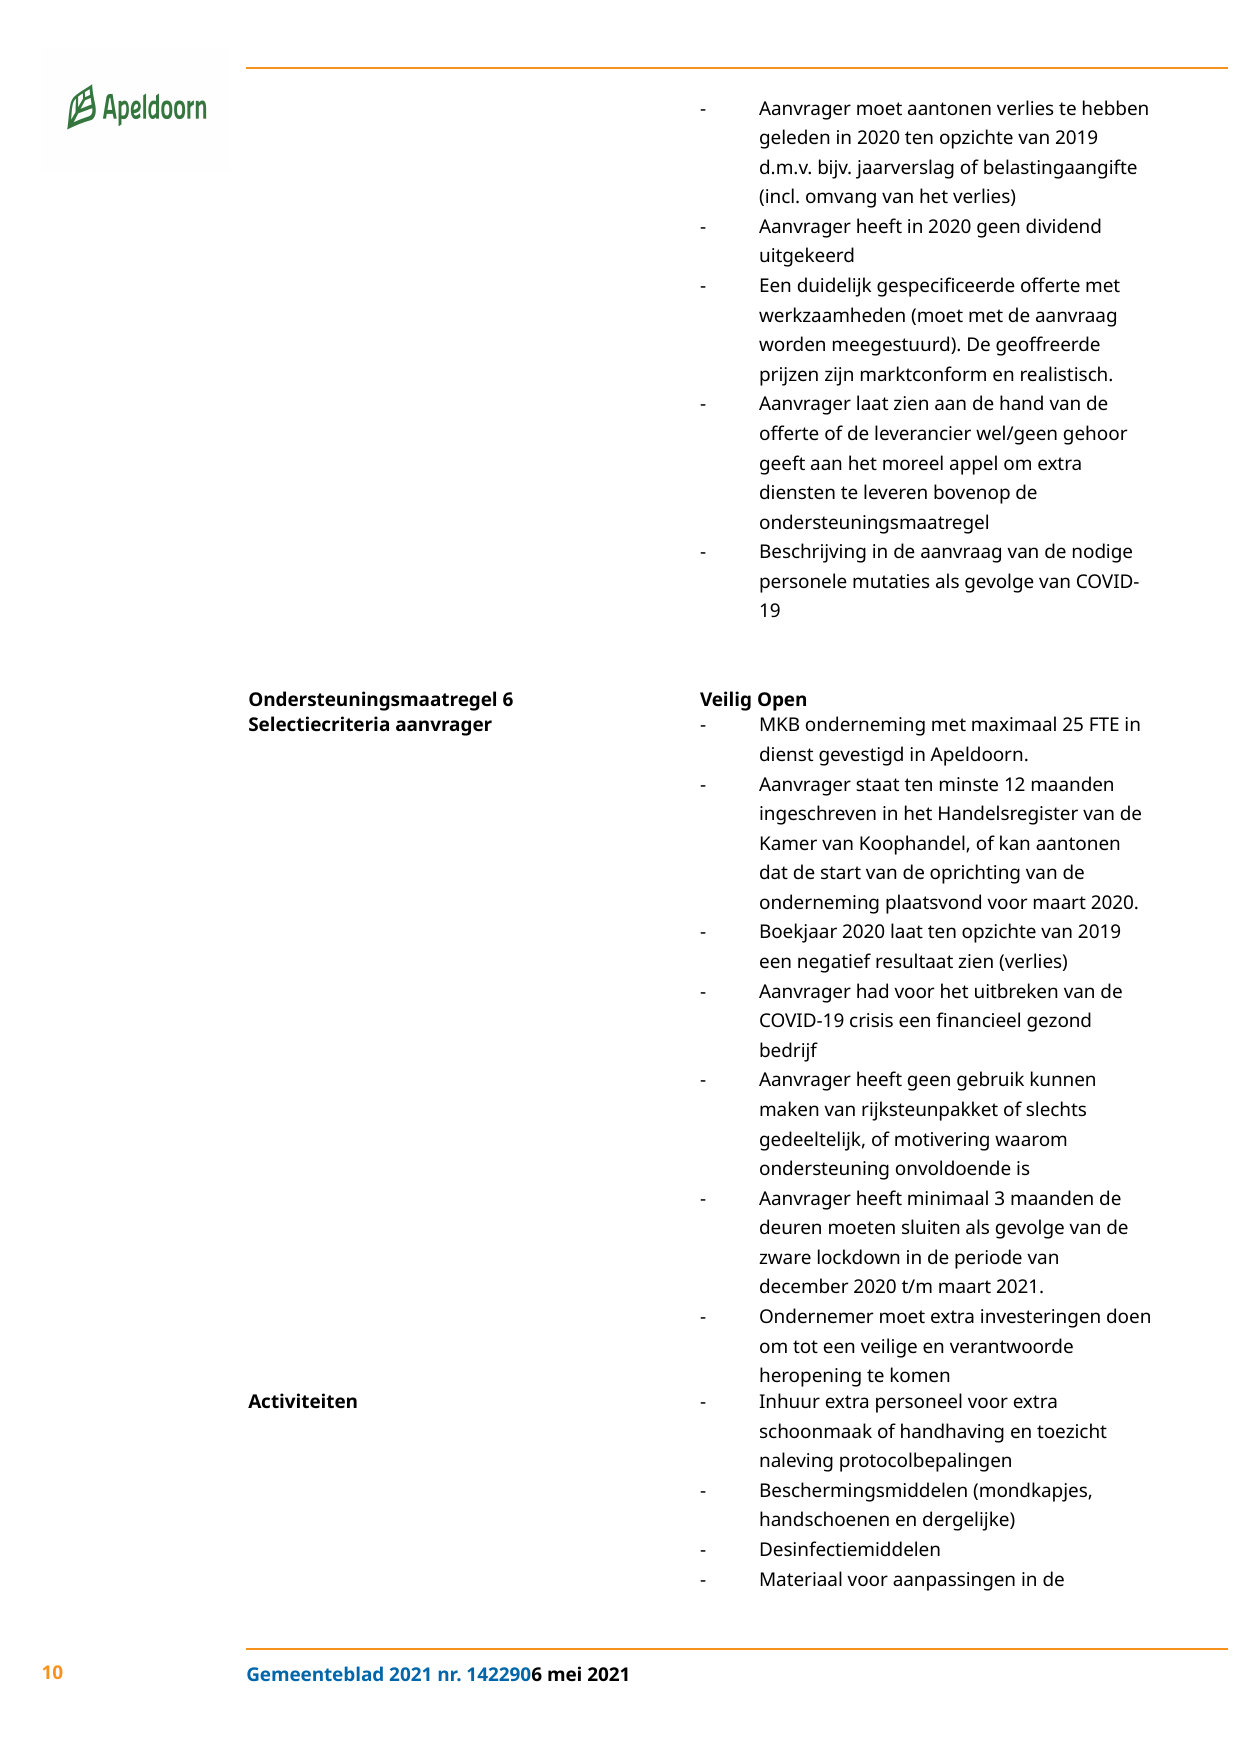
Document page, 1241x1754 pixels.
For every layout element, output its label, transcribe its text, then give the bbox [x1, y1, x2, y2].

picture [41, 47, 231, 172]
table_header Veilig Open [700, 686, 1152, 712]
table_cell Inhuur extra personeel voor extra schoonmaak of handhaving en toezicht naleving protocolbepalingen Beschermingsmiddelen (mondkapjes, handschoenen en dergelijke) Desinfectiemiddelen Materiaal voor aanpassingen in de [700, 1388, 1152, 1591]
table_cell [248, 95, 700, 623]
table_cell Selectiecriteria aanvrager [248, 712, 700, 1388]
table_cell Aanvrager moet aantonen verlies te hebben geleden in 2020 ten opzichte van 2019 d.m.v. bijv. jaarverslag of belastingaangifte (incl. omvang van het verlies) Aanvrager heeft in 2020 geen dividend uitgekeerd Een duidelijk gespecificeerde offerte met werkzaamheden (moet met de aanvraag worden meegestuurd). De geoffreerde prijzen zijn marktconform en realistisch. Aanvrager laat zien aan de hand van de offerte of de leverancier wel/geen gehoor geeft aan het moreel appel om extra diensten te leveren bovenop de ondersteuningsmaatregel Beschrijving in de aanvraag van de nodige personele mutaties als gevolge van COVID-19 [700, 95, 1152, 623]
table_cell MKB onderneming met maximaal 25 FTE in dienst gevestigd in Apeldoorn. Aanvrager staat ten minste 12 maanden ingeschreven in het Handelsregister van de Kamer van Koophandel, of kan aantonen dat de start van de oprichting van de onderneming plaatsvond voor maart 2020. Boekjaar 2020 laat ten opzichte van 2019 een negatief resultaat zien (verlies) Aanvrager had voor het uitbreken van de COVID-19 crisis een financieel gezond bedrijf Aanvrager heeft geen gebruik kunnen maken van rijksteunpakket of slechts gedeeltelijk, of motivering waarom ondersteuning onvoldoende is Aanvrager heeft minimaal 3 maanden de deuren moeten sluiten als gevolge van de zware lockdown in de periode van december 2020 t/m maart 2021. Ondernemer moet extra investeringen doen om tot een veilige en verantwoorde heropening te komen [700, 712, 1152, 1388]
table_header Ondersteuningsmaatregel 6 [248, 686, 700, 712]
table_cell Activiteiten [248, 1388, 700, 1591]
